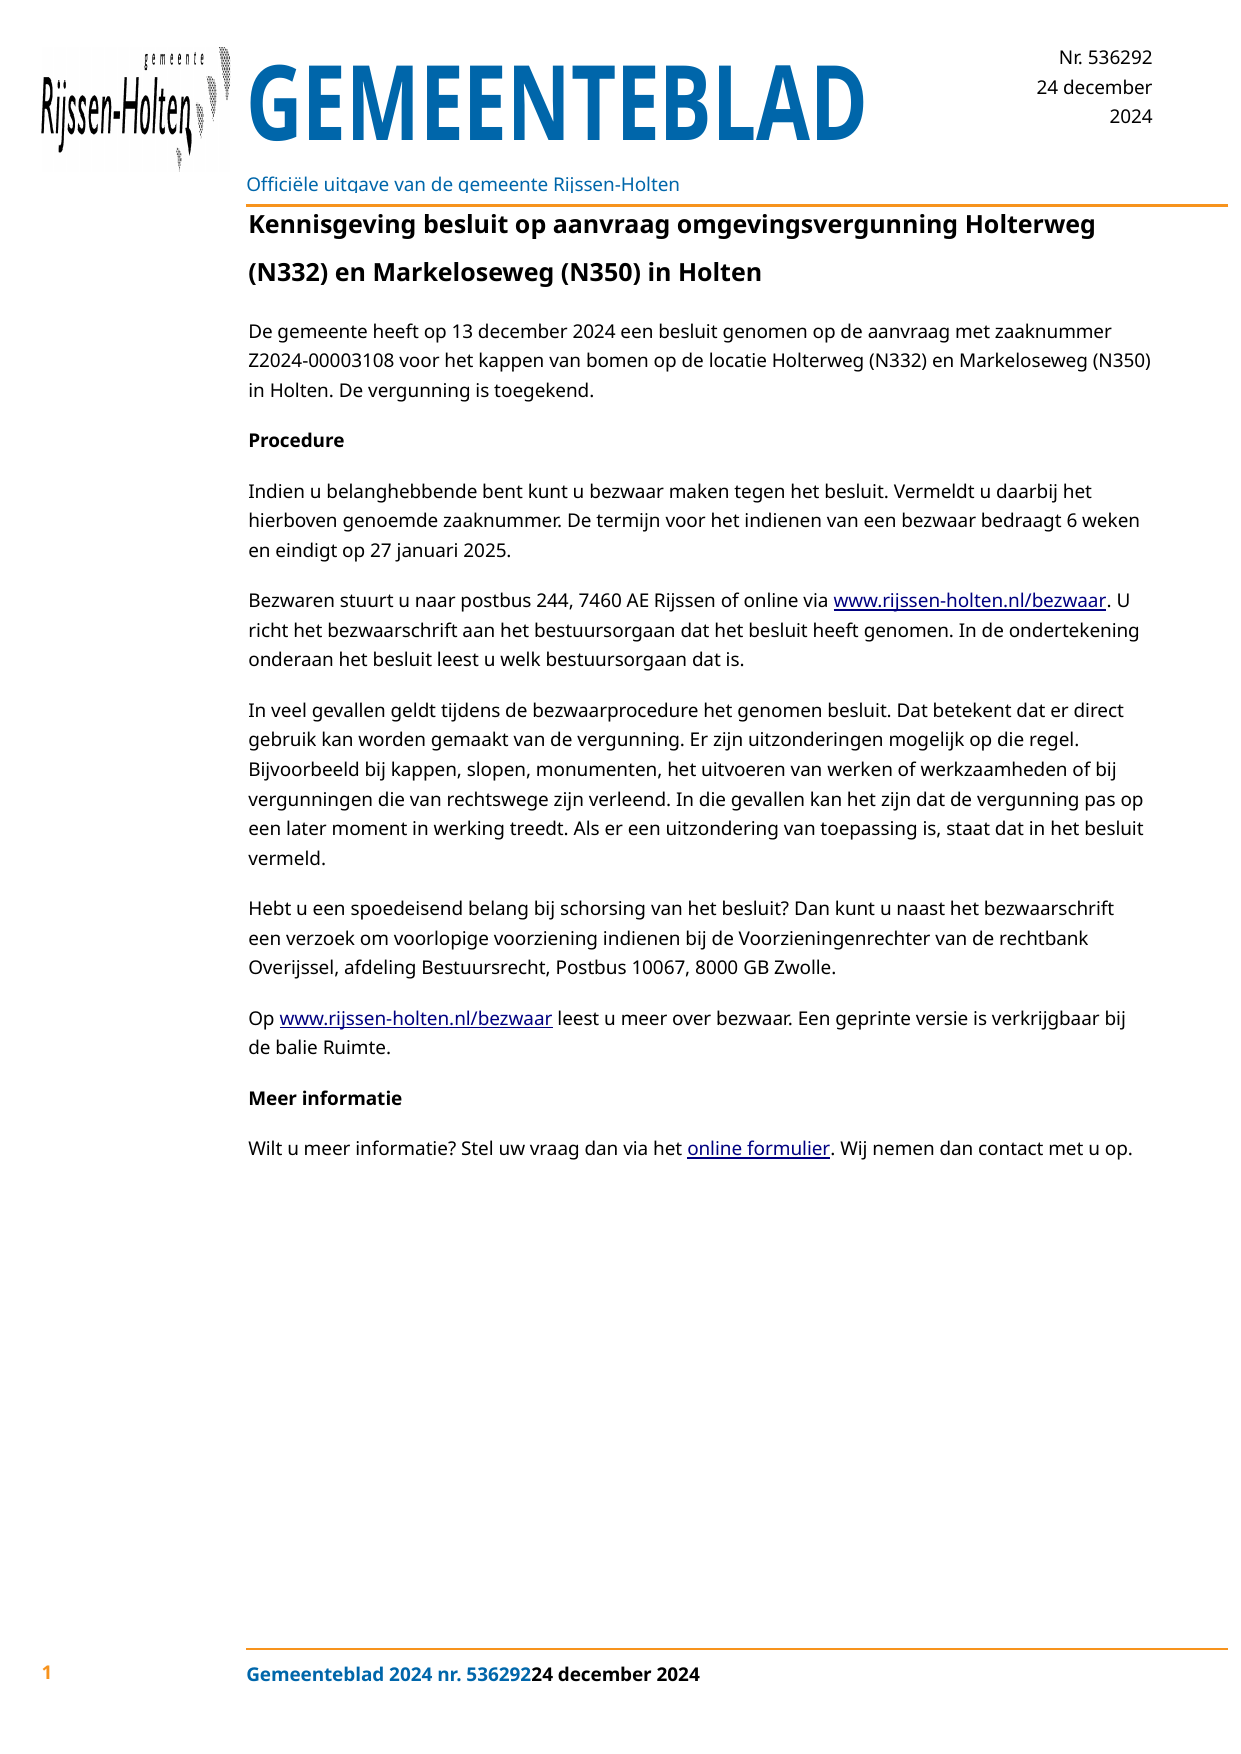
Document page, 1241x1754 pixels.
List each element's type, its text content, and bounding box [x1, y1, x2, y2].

text Kennisgeving besluit op aanvraag omgevingsvergunning Holterweg (N332) en Markeloseweg (N350) in Holten [248, 207, 1152, 288]
text Op www.rijssen-holten.nl/bezwaar leest u meer over bezwaar. Een geprinte versie is verkrijgbaar bij de balie Ruimte. [248, 1005, 1152, 1060]
text Meer informatie [248, 1085, 1152, 1111]
text Procedure [248, 427, 1152, 453]
text In veel gevallen geldt tijdens de bezwaarprocedure het genomen besluit. Dat betekent dat er direct gebruik kan worden gemaakt van de vergunning. Er zijn uitzonderingen mogelijk op die regel. Bijvoorbeeld bij kappen, slopen, monumenten, het uitvoeren van werken of werkzaamheden of bij vergunningen die van rechtswege zijn verleend. In die gevallen kan het zijn dat de vergunning pas op een later moment in werking treedt. Als er een uitzondering van toepassing is, staat dat in het besluit vermeld. [248, 697, 1152, 871]
text Bezwaren stuurt u naar postbus 244, 7460 AE Rijssen of online via www.rijssen-holten.nl/bezwaar. U richt het bezwaarschrift aan het bestuursorgaan dat het besluit heeft genomen. In de ondertekening onderaan het besluit leest u welk bestuursorgaan dat is. [248, 587, 1152, 672]
text De gemeente heeft op 13 december 2024 een besluit genomen op de aanvraag met zaaknummer Z2024-00003108 voor het kappen van bomen op de locatie Holterweg (N332) en Markeloseweg (N350) in Holten. De vergunning is toegekend. [248, 318, 1152, 403]
text Hebt u een spoedeisend belang bij schorsing van het besluit? Dan kunt u naast het bezwaarschrift een verzoek om voorlopige voorziening indienen bij de Voorzieningenrechter van de rechtbank Overijssel, afdeling Bestuursrecht, Postbus 10067, 8000 GB Zwolle. [248, 895, 1152, 980]
text Indien u belanghebbende bent kunt u bezwaar maken tegen het besluit. Vermeldt u daarbij het hierboven genoemde zaaknummer. De termijn voor het indienen van een bezwaar bedraagt 6 weken en eindigt op 27 januari 2025. [248, 478, 1152, 563]
text Wilt u meer informatie? Stel uw vraag dan via het online formulier. Wij nemen dan contact met u op. [248, 1135, 1152, 1161]
picture [41, 47, 231, 172]
